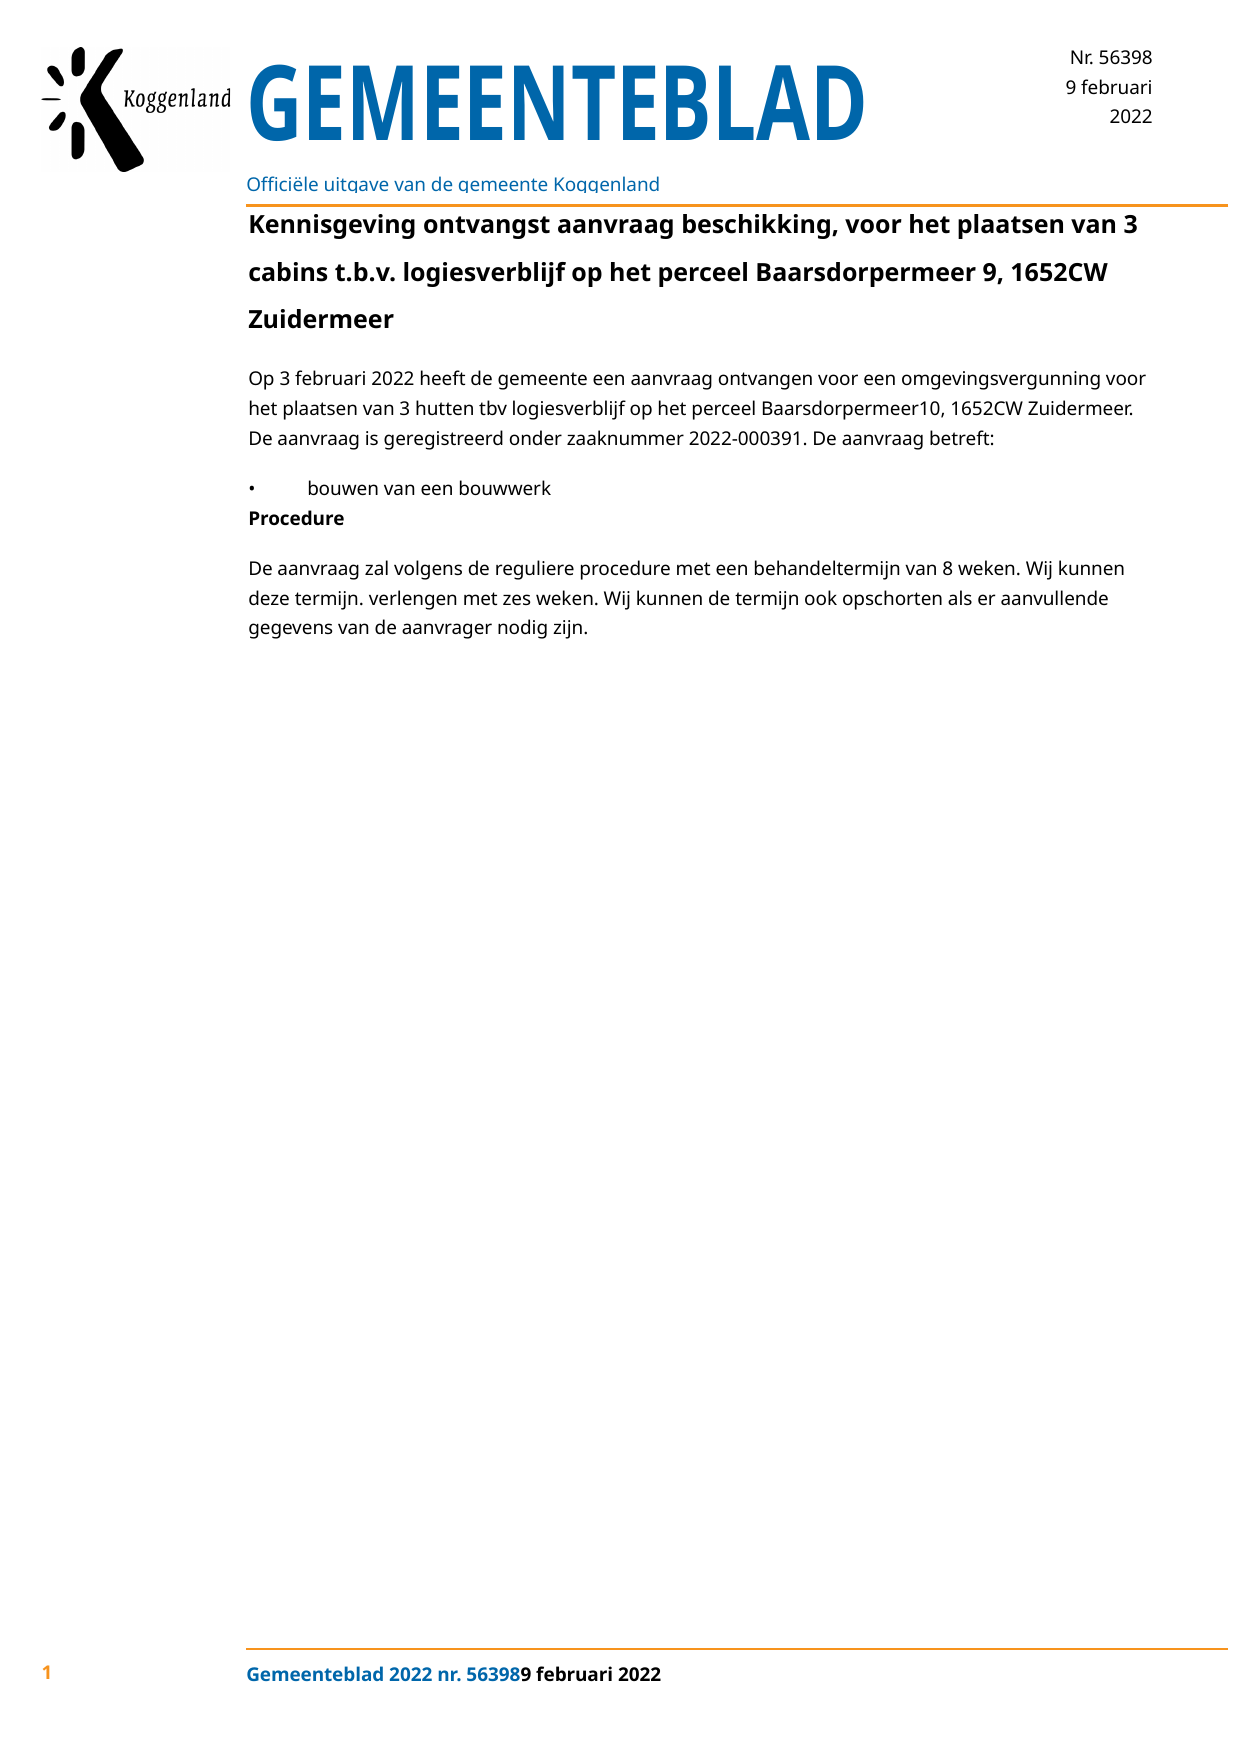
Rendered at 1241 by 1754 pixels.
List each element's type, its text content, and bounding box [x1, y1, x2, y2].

list bouwen van een bouwwerk [248, 475, 1152, 501]
text Op 3 februari 2022 heeft de gemeente een aanvraag ontvangen voor een omgevingsvergunning voor het plaatsen van 3 hutten tbv logiesverblijf op het perceel Baarsdorpermeer10, 1652CW Zuidermeer. De aanvraag is geregistreerd onder zaaknummer 2022-000391. De aanvraag betreft: [248, 366, 1152, 450]
picture [41, 47, 231, 172]
text Kennisgeving ontvangst aanvraag beschikking, voor het plaatsen van 3 cabins t.b.v. logiesverblijf op het perceel Baarsdorpermeer 9, 1652CW Zuidermeer [248, 207, 1152, 336]
text Procedure [248, 505, 1152, 530]
text De aanvraag zal volgens de reguliere procedure met een behandeltermijn van 8 weken. Wij kunnen deze termijn. verlengen met zes weken. Wij kunnen de termijn ook opschorten als er aanvullende gegevens van de aanvrager nodig zijn. [248, 555, 1152, 640]
